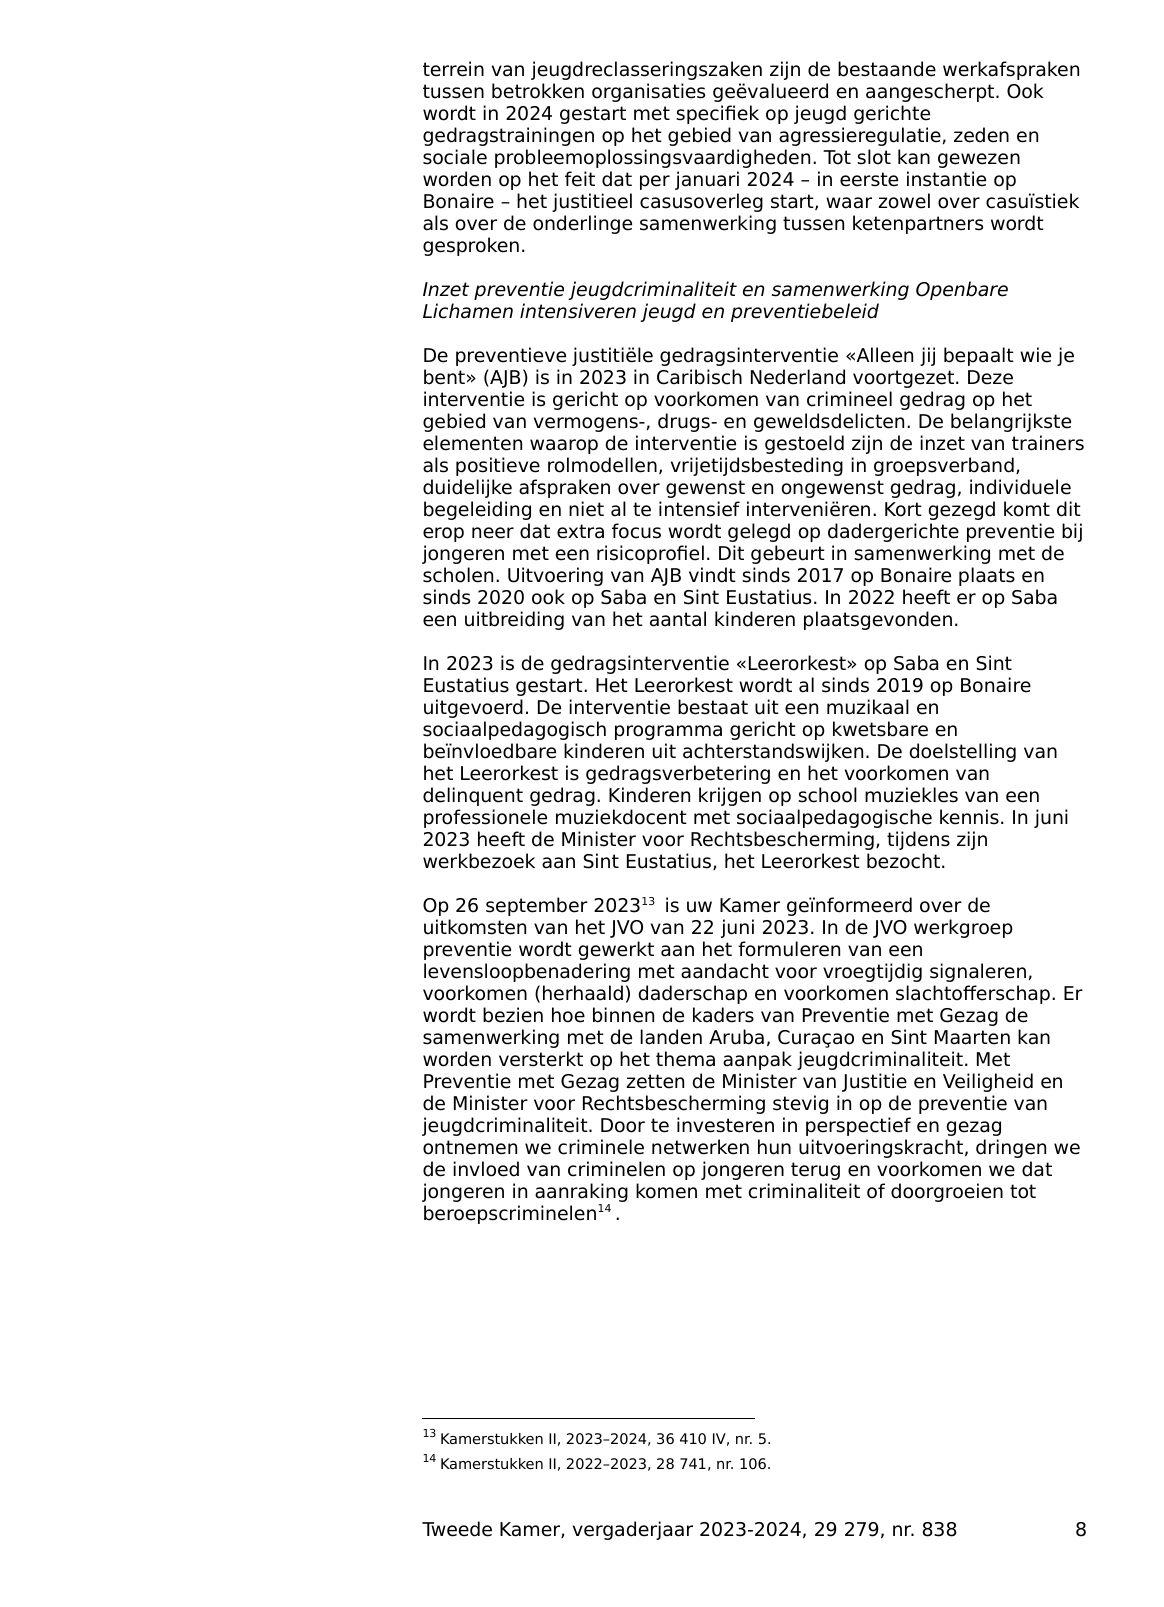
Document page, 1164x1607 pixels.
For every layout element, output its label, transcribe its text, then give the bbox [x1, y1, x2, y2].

text terrein van jeugdreclasseringszaken zijn de bestaande werkafspraken tussen betrokken organisaties geëvalueerd en aangescherpt. Ook wordt in 2024 gestart met specifiek op jeugd gerichte gedragstrainingen op het gebied van agressieregulatie, zeden en sociale probleemoplossingsvaardigheden. Tot slot kan gewezen worden op het feit dat per januari 2024 – in eerste instantie op Bonaire – het justitieel casusoverleg start, waar zowel over casuïstiek als over de onderlinge samenwerking tussen ketenpartners wordt gesproken. [422, 59, 1087, 257]
text De preventieve justitiële gedragsinterventie «Alleen jij bepaalt wie je bent» (AJB) is in 2023 in Caribisch Nederland voortgezet. Deze interventie is gericht op voorkomen van crimineel gedrag op het gebied van vermogens-, drugs- en geweldsdelicten. De belangrijkste elementen waarop de interventie is gestoeld zijn de inzet van trainers als positieve rolmodellen, vrijetijdsbesteding in groepsverband, duidelijke afspraken over gewenst en ongewenst gedrag, individuele begeleiding en niet al te intensief interveniëren. Kort gezegd komt dit erop neer dat extra focus wordt gelegd op dadergerichte preventie bij jongeren met een risicoprofiel. Dit gebeurt in samenwerking met de scholen. Uitvoering van AJB vindt sinds 2017 op Bonaire plaats en sinds 2020 ook op Saba en Sint Eustatius. In 2022 heeft er op Saba een uitbreiding van het aantal kinderen plaatsgevonden. [422, 345, 1087, 631]
text Kamerstukken II, 2022–2023, 28 741, nr. 106. [422, 1452, 1087, 1474]
text Kamerstukken II, 2023–2024, 36 410 IV, nr. 5. [422, 1427, 1087, 1449]
text In 2023 is de gedragsinterventie «Leerorkest» op Saba en Sint Eustatius gestart. Het Leerorkest wordt al sinds 2019 op Bonaire uitgevoerd. De interventie bestaat uit een muzikaal en sociaalpedagogisch programma gericht op kwetsbare en beïnvloedbare kinderen uit achterstandswijken. De doelstelling van het Leerorkest is gedragsverbetering en het voorkomen van delinquent gedrag. Kinderen krijgen op school muziekles van een professionele muziekdocent met sociaalpedagogische kennis. In juni 2023 heeft de Minister voor Rechtsbescherming, tijdens zijn werkbezoek aan Sint Eustatius, het Leerorkest bezocht. [422, 653, 1087, 873]
subtitle Inzet preventie jeugdcriminaliteit en samenwerking Openbare Lichamen intensiveren jeugd en preventiebeleid [422, 279, 1087, 323]
text Op 26 september 2023 is uw Kamer geïnformeerd over de uitkomsten van het JVO van 22 juni 2023. In de JVO werkgroep preventie wordt gewerkt aan het formuleren van een levensloopbenadering met aandacht voor vroegtijdig signaleren, voorkomen (herhaald) daderschap en voorkomen slachtofferschap. Er wordt bezien hoe binnen de kaders van Preventie met Gezag de samenwerking met de landen Aruba, Curaçao en Sint Maarten kan worden versterkt op het thema aanpak jeugdcriminaliteit. Met Preventie met Gezag zetten de Minister van Justitie en Veiligheid en de Minister voor Rechtsbescherming stevig in op de preventie van jeugdcriminaliteit. Door te investeren in perspectief en gezag ontnemen we criminele netwerken hun uitvoeringskracht, dringen we de invloed van criminelen op jongeren terug en voorkomen we dat jongeren in aanraking komen met criminaliteit of doorgroeien tot beroepscriminelen. [422, 895, 1087, 1225]
